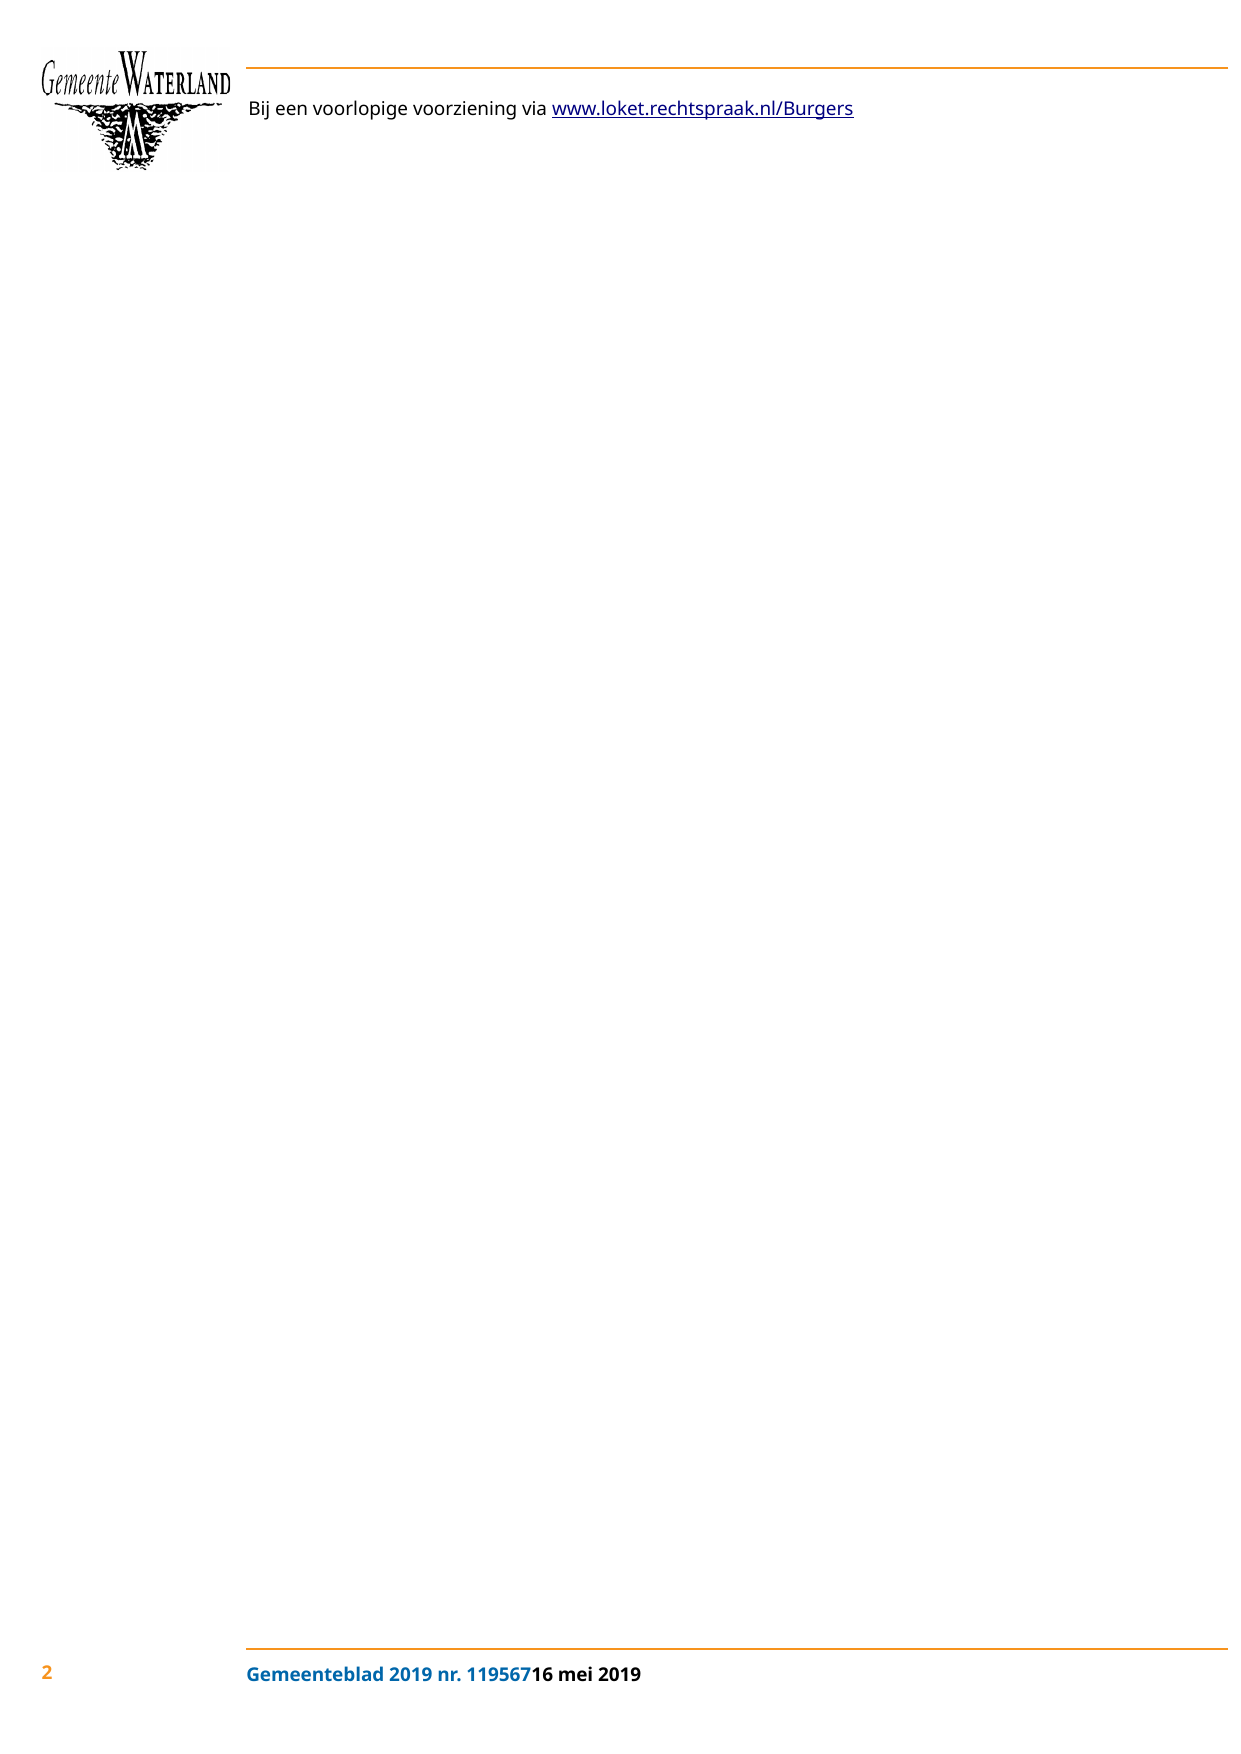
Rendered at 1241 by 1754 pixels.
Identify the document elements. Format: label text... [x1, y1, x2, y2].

picture [41, 47, 231, 172]
text Bij een voorlopige voorziening via www.loket.rechtspraak.nl/Burgers [248, 95, 1152, 121]
